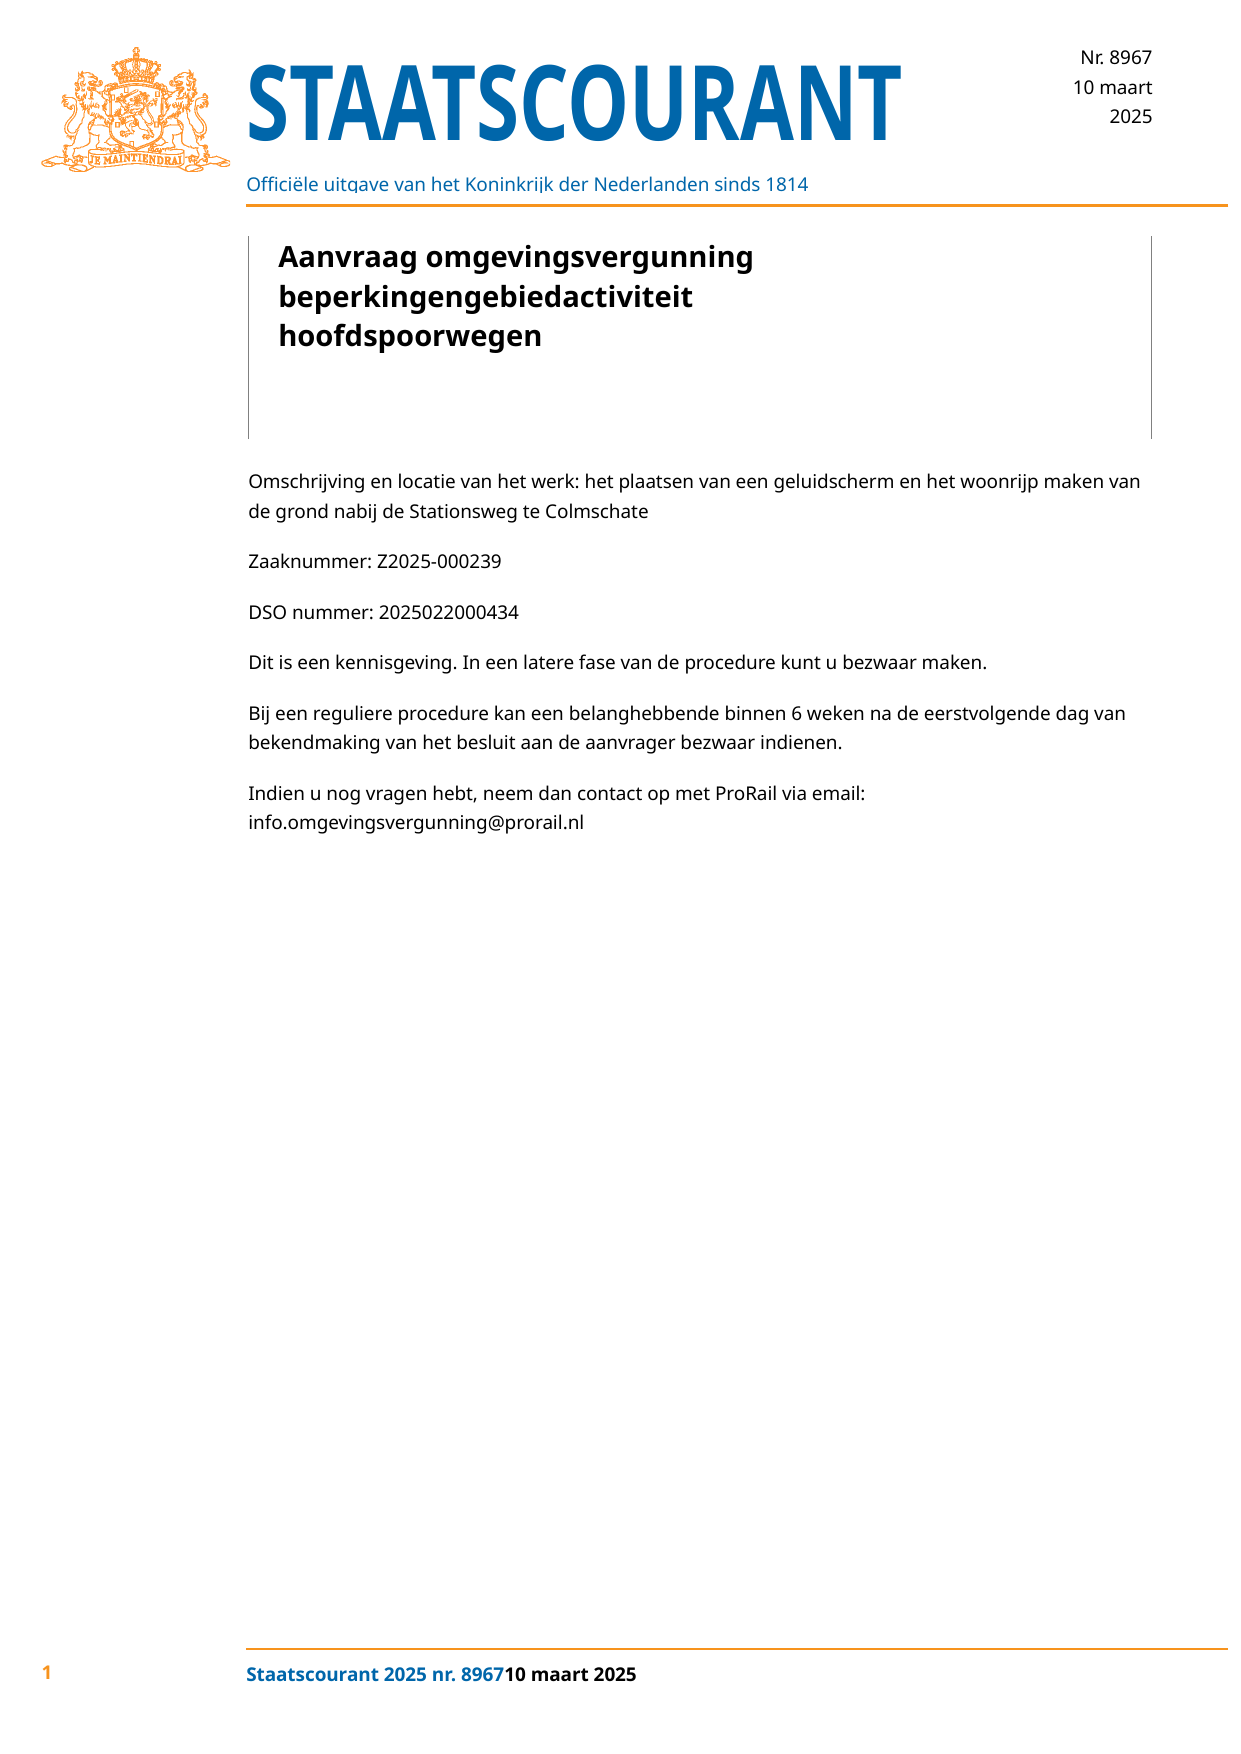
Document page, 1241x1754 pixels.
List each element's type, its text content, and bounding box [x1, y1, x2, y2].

picture [912, 236, 1090, 414]
table_header [850, 236, 912, 413]
text DSO nummer: 2025022000434 [248, 599, 1152, 625]
picture [41, 47, 231, 172]
text Omschrijving en locatie van het werk: het plaatsen van een geluidscherm en het woonrijp maken van de grond nabij de Stationsweg te Colmschate [248, 469, 1152, 524]
text Bij een reguliere procedure kan een belanghebbende binnen 6 weken na de eerstvolgende dag van bekendmaking van het besluit aan de aanvrager bezwaar indienen. [248, 700, 1152, 755]
text Dit is een kennisgeving. In een latere fase van de procedure kunt u bezwaar maken. [248, 649, 1152, 675]
table_header Aanvraag omgevingsvergunning beperkingengebiedactiviteit hoofdspoorwegen [249, 236, 850, 439]
table_header [850, 414, 1151, 439]
text Zaaknummer: Z2025-000239 [248, 549, 1152, 574]
text Indien u nog vragen hebt, neem dan contact op met ProRail via email: info.omgevingsvergunning@prorail.nl [248, 780, 1152, 835]
table_header [1090, 236, 1151, 413]
